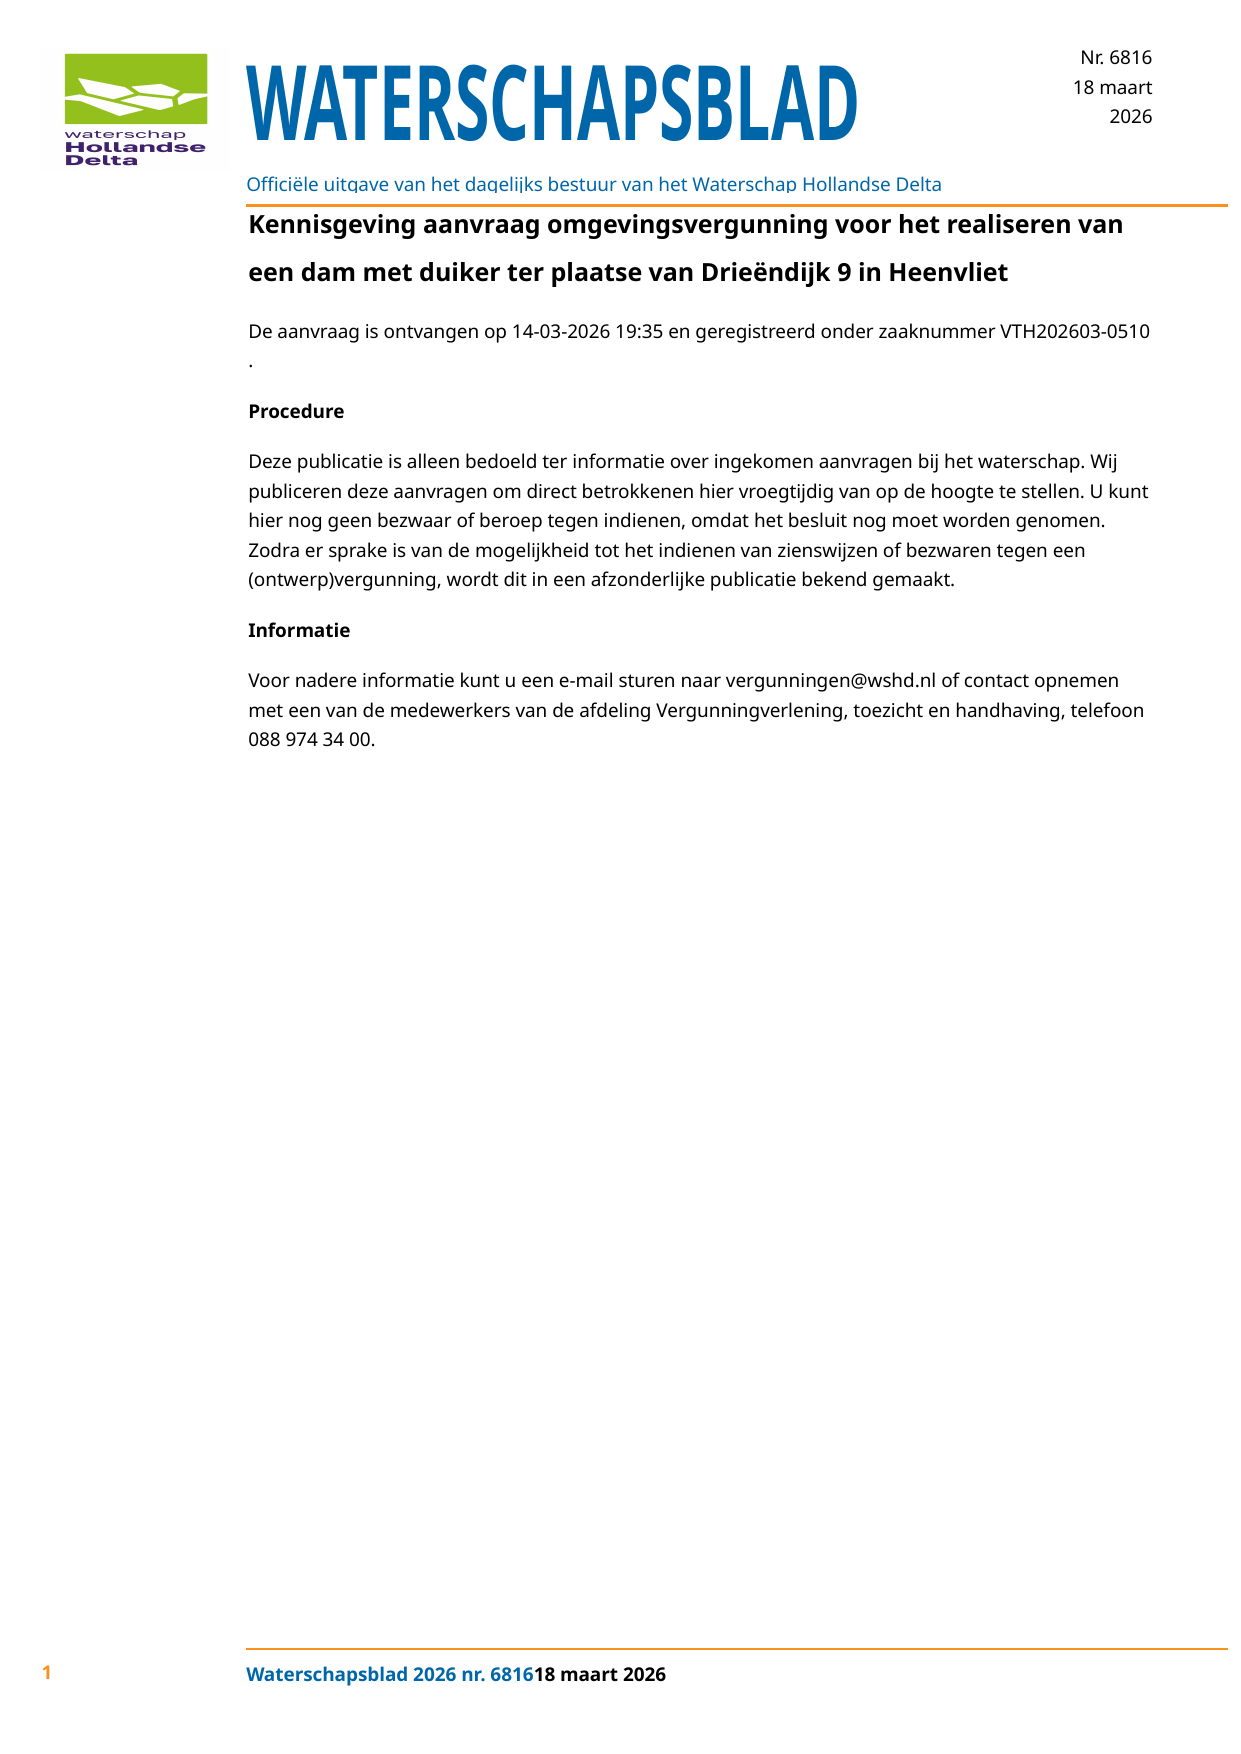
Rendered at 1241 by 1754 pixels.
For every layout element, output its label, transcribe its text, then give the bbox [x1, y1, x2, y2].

text Kennisgeving aanvraag omgevingsvergunning voor het realiseren van een dam met duiker ter plaatse van Drieëndijk 9 in Heenvliet [248, 207, 1152, 288]
text Deze publicatie is alleen bedoeld ter informatie over ingekomen aanvragen bij het waterschap. Wij publiceren deze aanvragen om direct betrokkenen hier vroegtijdig van op de hoogte te stellen. U kunt hier nog geen bezwaar of beroep tegen indienen, omdat het besluit nog moet worden genomen. Zodra er sprake is van de mogelijkheid tot het indienen van zienswijzen of bezwaren tegen een (ontwerp)vergunning, wordt dit in een afzonderlijke publicatie bekend gemaakt. [248, 448, 1152, 592]
text Voor nadere informatie kunt u een e-mail sturen naar vergunningen@wshd.nl of contact opnemen met een van de medewerkers van de afdeling Vergunningverlening, toezicht en handhaving, telefoon 088 974 34 00. [248, 667, 1152, 752]
text Informatie [248, 617, 1152, 643]
picture [41, 47, 231, 172]
text Procedure [248, 398, 1152, 424]
text De aanvraag is ontvangen op 14-03-2026 19:35 en geregistreerd onder zaaknummer VTH202603-0510 . [248, 318, 1152, 373]
